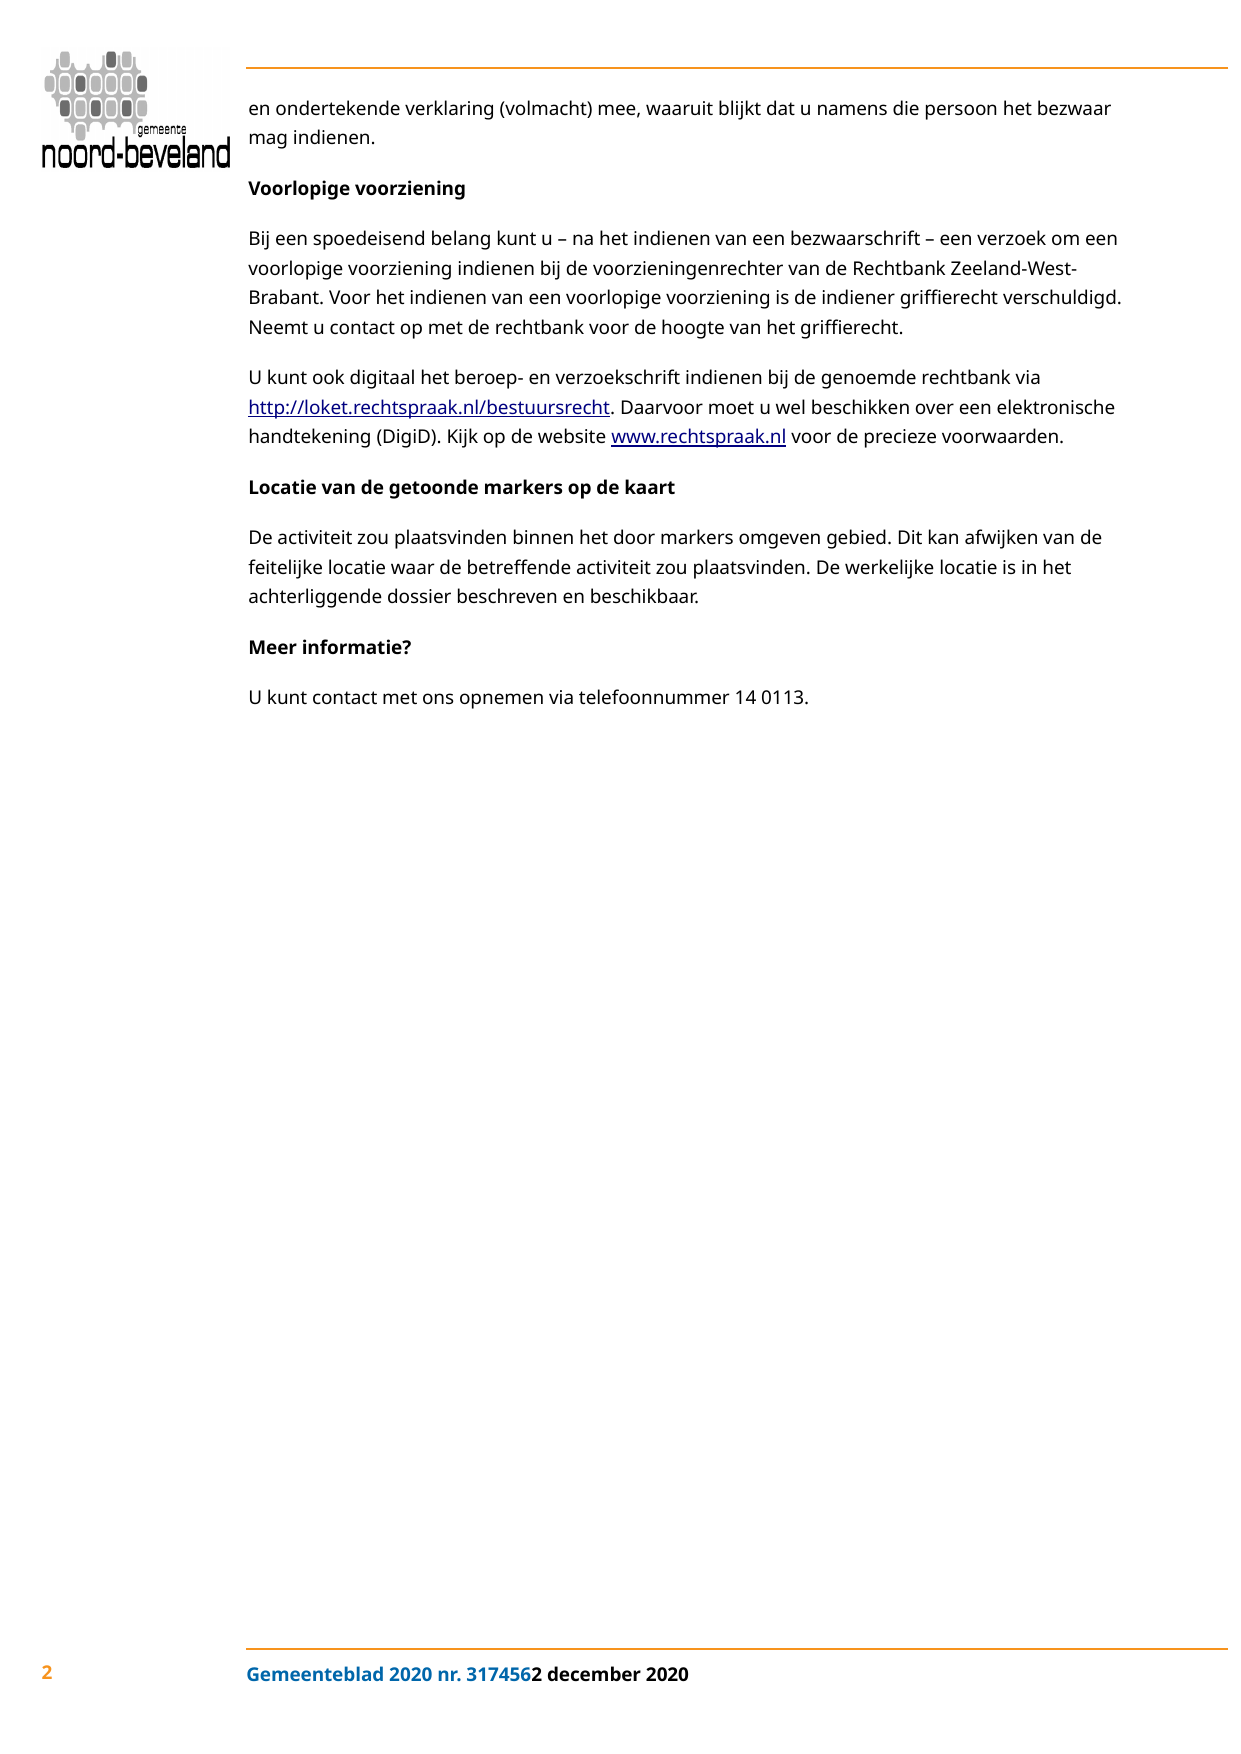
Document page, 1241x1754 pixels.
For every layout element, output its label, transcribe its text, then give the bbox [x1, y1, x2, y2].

text De activiteit zou plaatsvinden binnen het door markers omgeven gebied. Dit kan afwijken van de feitelijke locatie waar de betreffende activiteit zou plaatsvinden. De werkelijke locatie is in het achterliggende dossier beschreven en beschikbaar. [248, 524, 1152, 609]
text Meer informatie? [248, 634, 1152, 660]
text Voorlopige voorziening [248, 175, 1152, 201]
text Locatie van de getoonde markers op de kaart [248, 474, 1152, 500]
text U kunt ook digitaal het beroep- en verzoekschrift indienen bij de genoemde rechtbank via http://loket.rechtspraak.nl/bestuursrecht. Daarvoor moet u wel beschikken over een elektronische handtekening (DigiD). Kijk op de website www.rechtspraak.nl voor de precieze voorwaarden. [248, 364, 1152, 449]
picture [41, 47, 231, 172]
text U kunt contact met ons opnemen via telefoonnummer 14 0113. [248, 684, 1152, 710]
text en ondertekende verklaring (volmacht) mee, waaruit blijkt dat u namens die persoon het bezwaar mag indienen. [248, 95, 1152, 150]
text Bij een spoedeisend belang kunt u – na het indienen van een bezwaarschrift – een verzoek om een voorlopige voorziening indienen bij de voorzieningenrechter van de Rechtbank Zeeland-West-Brabant. Voor het indienen van een voorlopige voorziening is de indiener griffierecht verschuldigd. Neemt u contact op met de rechtbank voor de hoogte van het griffierecht. [248, 225, 1152, 340]
